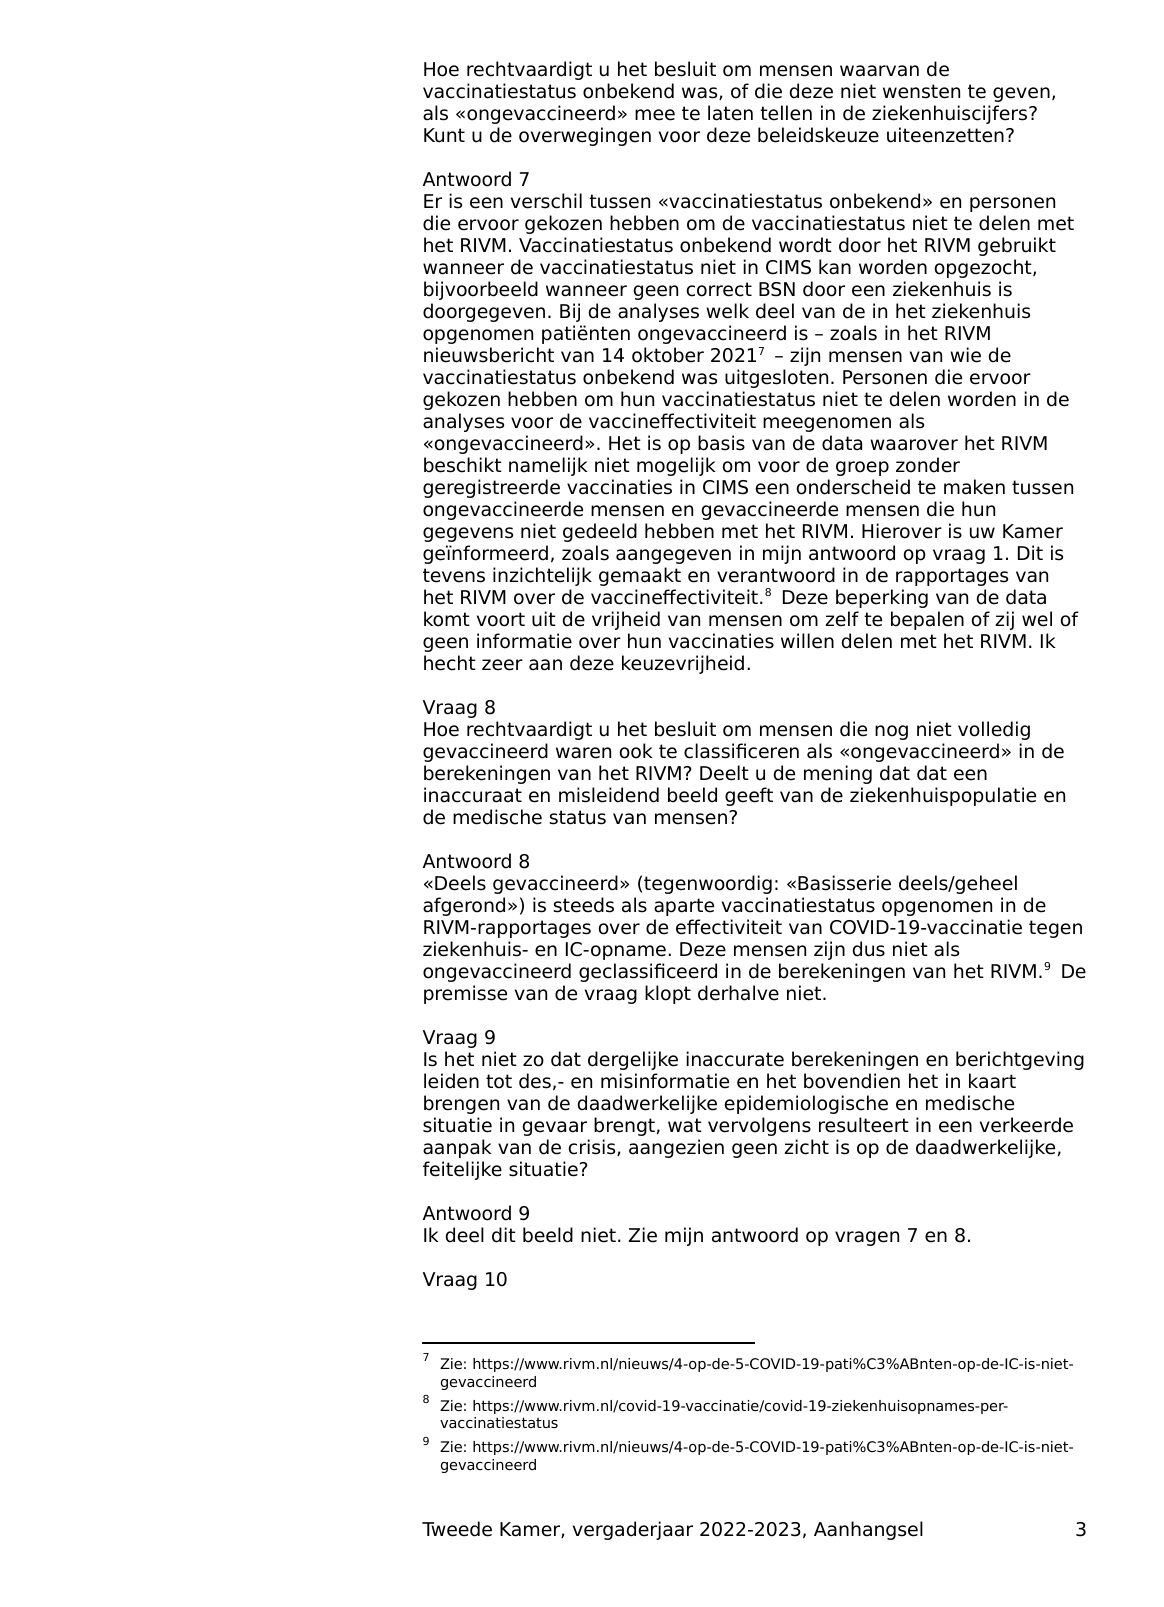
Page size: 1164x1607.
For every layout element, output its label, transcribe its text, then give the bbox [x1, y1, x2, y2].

text «Deels gevaccineerd» (tegenwoordig: «Basisserie deels/geheel afgerond») is steeds als aparte vaccinatiestatus opgenomen in de RIVM-rapportages over de effectiviteit van COVID-19-vaccinatie tegen ziekenhuis- en IC-opname. Deze mensen zijn dus niet als ongevaccineerd geclassificeerd in de berekeningen van het RIVM. De premisse van de vraag klopt derhalve niet. [422, 873, 1087, 1005]
text Zie: https://www.rivm.nl/nieuws/4-op-de-5-COVID-19-pati%C3%ABnten-op-de-IC-is-niet-gevaccineerd [422, 1435, 1087, 1474]
text Antwoord 9 [422, 1203, 1087, 1225]
text Antwoord 7 [422, 169, 1087, 191]
text Ik deel dit beeld niet. Zie mijn antwoord op vragen 7 en 8. [422, 1225, 1087, 1247]
text Hoe rechtvaardigt u het besluit om mensen die nog niet volledig gevaccineerd waren ook te classificeren als «ongevaccineerd» in de berekeningen van het RIVM? Deelt u de mening dat dat een inaccuraat en misleidend beeld geeft van de ziekenhuispopulatie en de medische status van mensen? [422, 719, 1087, 829]
text Zie: https://www.rivm.nl/nieuws/4-op-de-5-COVID-19-pati%C3%ABnten-op-de-IC-is-niet-gevaccineerd [422, 1352, 1087, 1391]
text Antwoord 8 [422, 851, 1087, 873]
text Zie: https://www.rivm.nl/covid-19-vaccinatie/covid-19-ziekenhuisopnames-per-vaccinatiestatus [422, 1393, 1087, 1432]
text Er is een verschil tussen «vaccinatiestatus onbekend» en personen die ervoor gekozen hebben om de vaccinatiestatus niet te delen met het RIVM. Vaccinatiestatus onbekend wordt door het RIVM gebruikt wanneer de vaccinatiestatus niet in CIMS kan worden opgezocht, bijvoorbeeld wanneer geen correct BSN door een ziekenhuis is doorgegeven. Bij de analyses welk deel van de in het ziekenhuis opgenomen patiënten ongevaccineerd is – zoals in het RIVM nieuwsbericht van 14 oktober 2021 – zijn mensen van wie de vaccinatiestatus onbekend was uitgesloten. Personen die ervoor gekozen hebben om hun vaccinatiestatus niet te delen worden in de analyses voor de vaccineffectiviteit meegenomen als «ongevaccineerd». Het is op basis van de data waarover het RIVM beschikt namelijk niet mogelijk om voor de groep zonder geregistreerde vaccinaties in CIMS een onderscheid te maken tussen ongevaccineerde mensen en gevaccineerde mensen die hun gegevens niet gedeeld hebben met het RIVM. Hierover is uw Kamer geïnformeerd, zoals aangegeven in mijn antwoord op vraag 1. Dit is tevens inzichtelijk gemaakt en verantwoord in de rapportages van het RIVM over de vaccineffectiviteit. Deze beperking van de data komt voort uit de vrijheid van mensen om zelf te bepalen of zij wel of geen informatie over hun vaccinaties willen delen met het RIVM. Ik hecht zeer aan deze keuzevrijheid. [422, 191, 1087, 675]
text Hoe rechtvaardigt u het besluit om mensen waarvan de vaccinatiestatus onbekend was, of die deze niet wensten te geven, als «ongevaccineerd» mee te laten tellen in de ziekenhuiscijfers? Kunt u de overwegingen voor deze beleidskeuze uiteenzetten? [422, 59, 1087, 147]
text Vraag 9 [422, 1027, 1087, 1049]
text Vraag 10 [422, 1269, 1087, 1291]
text Is het niet zo dat dergelijke inaccurate berekeningen en berichtgeving leiden tot des,- en misinformatie en het bovendien het in kaart brengen van de daadwerkelijke epidemiologische en medische situatie in gevaar brengt, wat vervolgens resulteert in een verkeerde aanpak van de crisis, aangezien geen zicht is op de daadwerkelijke, feitelijke situatie? [422, 1049, 1087, 1181]
text Vraag 8 [422, 697, 1087, 719]
